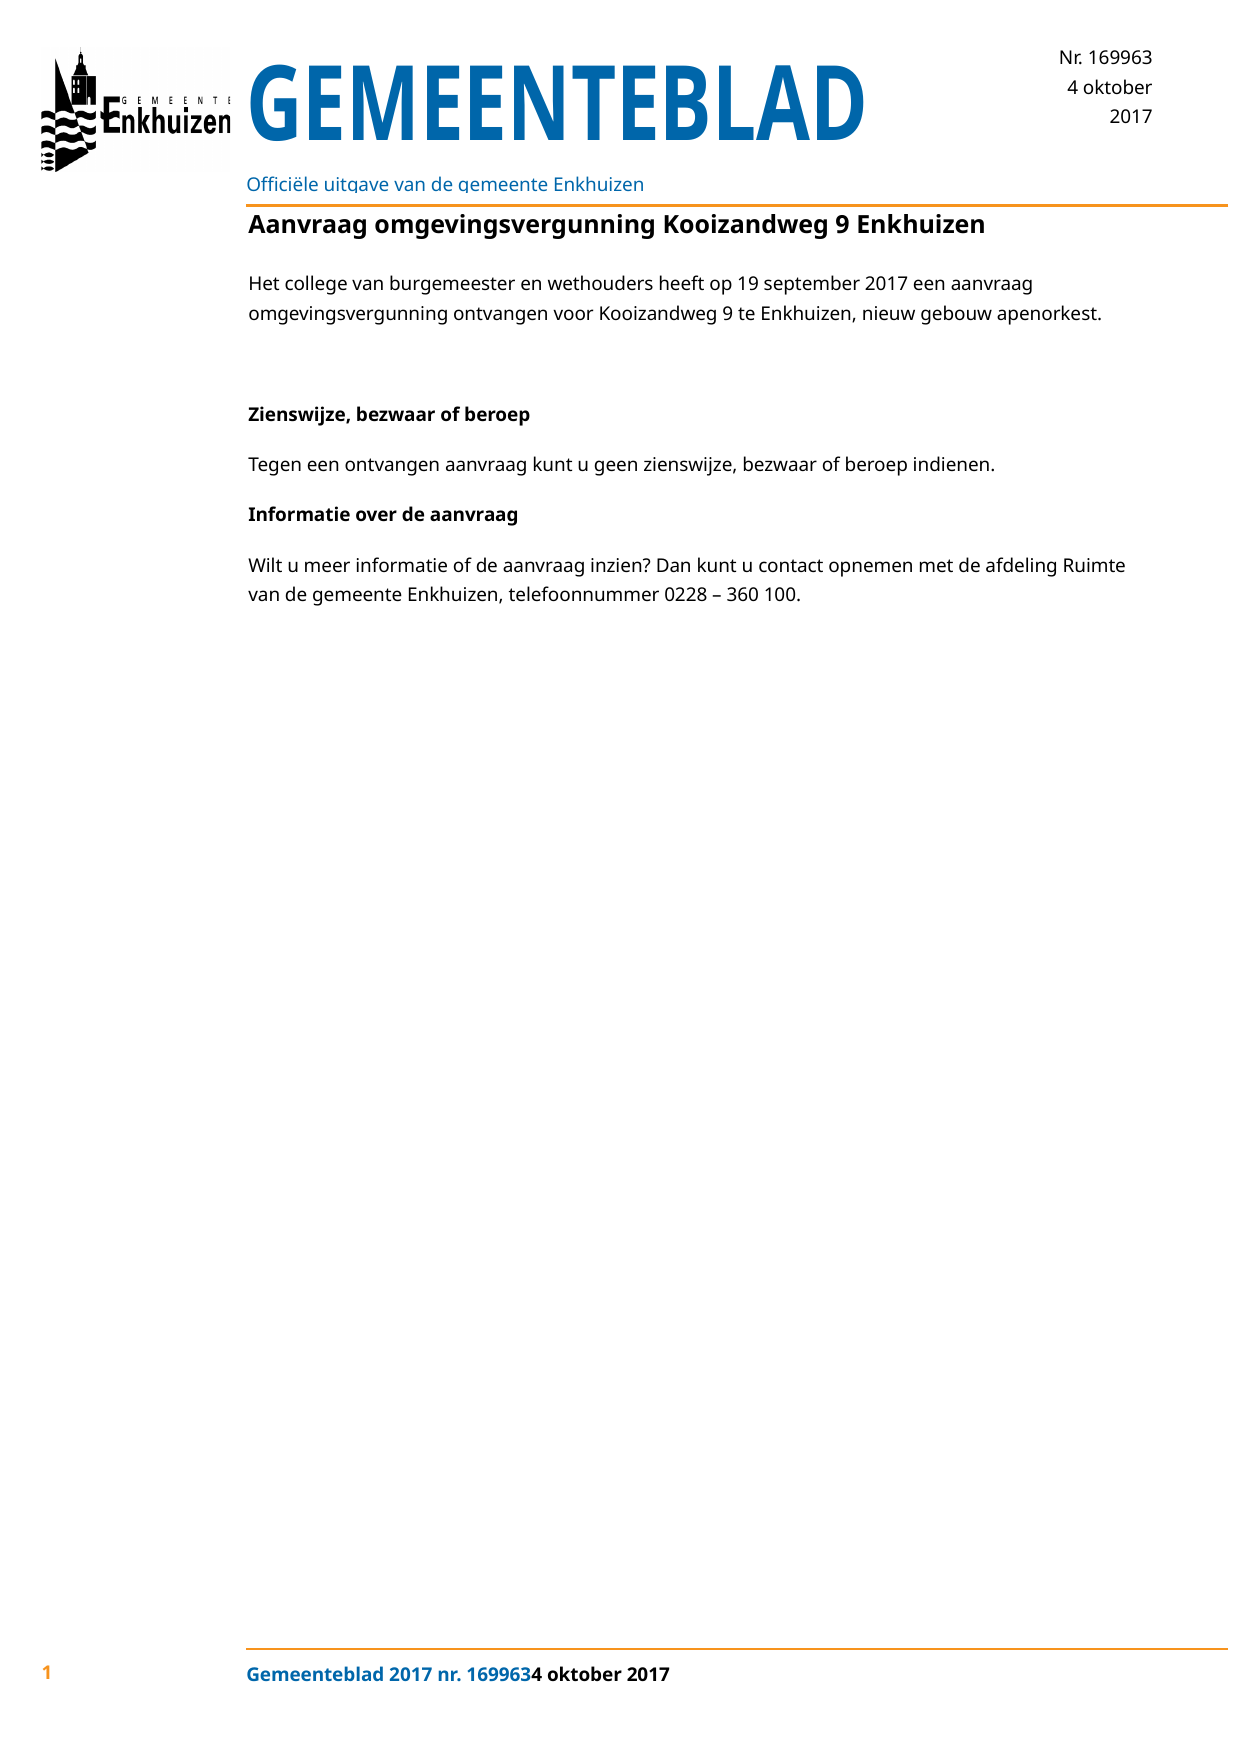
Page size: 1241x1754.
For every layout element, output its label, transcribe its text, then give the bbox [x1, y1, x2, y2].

text Aanvraag omgevingsvergunning Kooizandweg 9 Enkhuizen [248, 207, 1152, 241]
text Zienswijze, bezwaar of beroep [248, 401, 1152, 426]
text Wilt u meer informatie of de aanvraag inzien? Dan kunt u contact opnemen met de afdeling Ruimte van de gemeente Enkhuizen, telefoonnummer 0228 – 360 100. [248, 552, 1152, 607]
text Tegen een ontvangen aanvraag kunt u geen zienswijze, bezwaar of beroep indienen. [248, 451, 1152, 477]
text Het college van burgemeester en wethouders heeft op 19 september 2017 een aanvraag omgevingsvergunning ontvangen voor Kooizandweg 9 te Enkhuizen, nieuw gebouw apenorkest. [248, 270, 1152, 326]
text Informatie over de aanvraag [248, 502, 1152, 527]
picture [41, 47, 231, 172]
